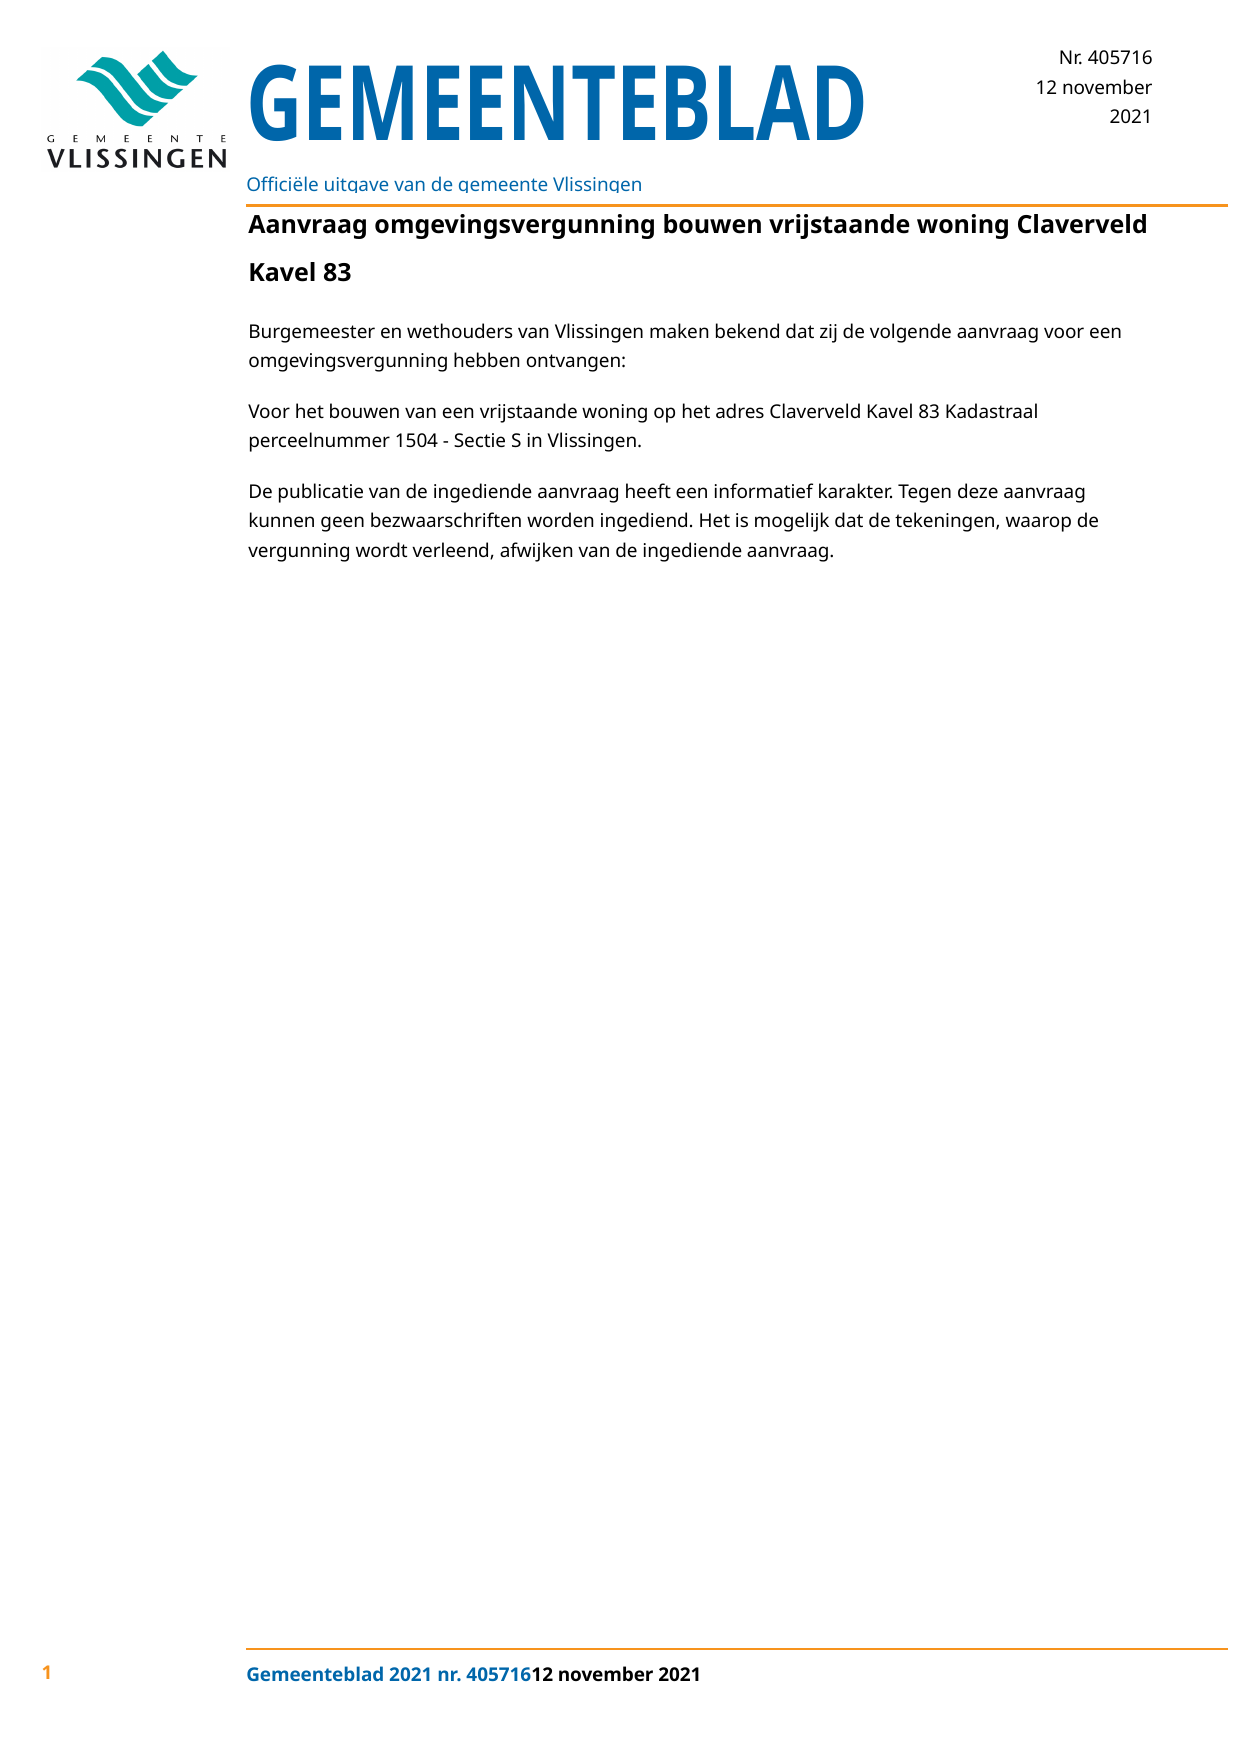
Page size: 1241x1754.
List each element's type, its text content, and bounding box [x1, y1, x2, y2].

picture [41, 47, 231, 172]
text Burgemeester en wethouders van Vlissingen maken bekend dat zij de volgende aanvraag voor een omgevingsvergunning hebben ontvangen: [248, 318, 1152, 373]
text De publicatie van de ingediende aanvraag heeft een informatief karakter. Tegen deze aanvraag kunnen geen bezwaarschriften worden ingediend. Het is mogelijk dat de tekeningen, waarop de vergunning wordt verleend, afwijken van de ingediende aanvraag. [248, 478, 1152, 563]
text Aanvraag omgevingsvergunning bouwen vrijstaande woning Claverveld Kavel 83 [248, 207, 1152, 288]
text Voor het bouwen van een vrijstaande woning op het adres Claverveld Kavel 83 Kadastraal perceelnummer 1504 - Sectie S in Vlissingen. [248, 398, 1152, 453]
